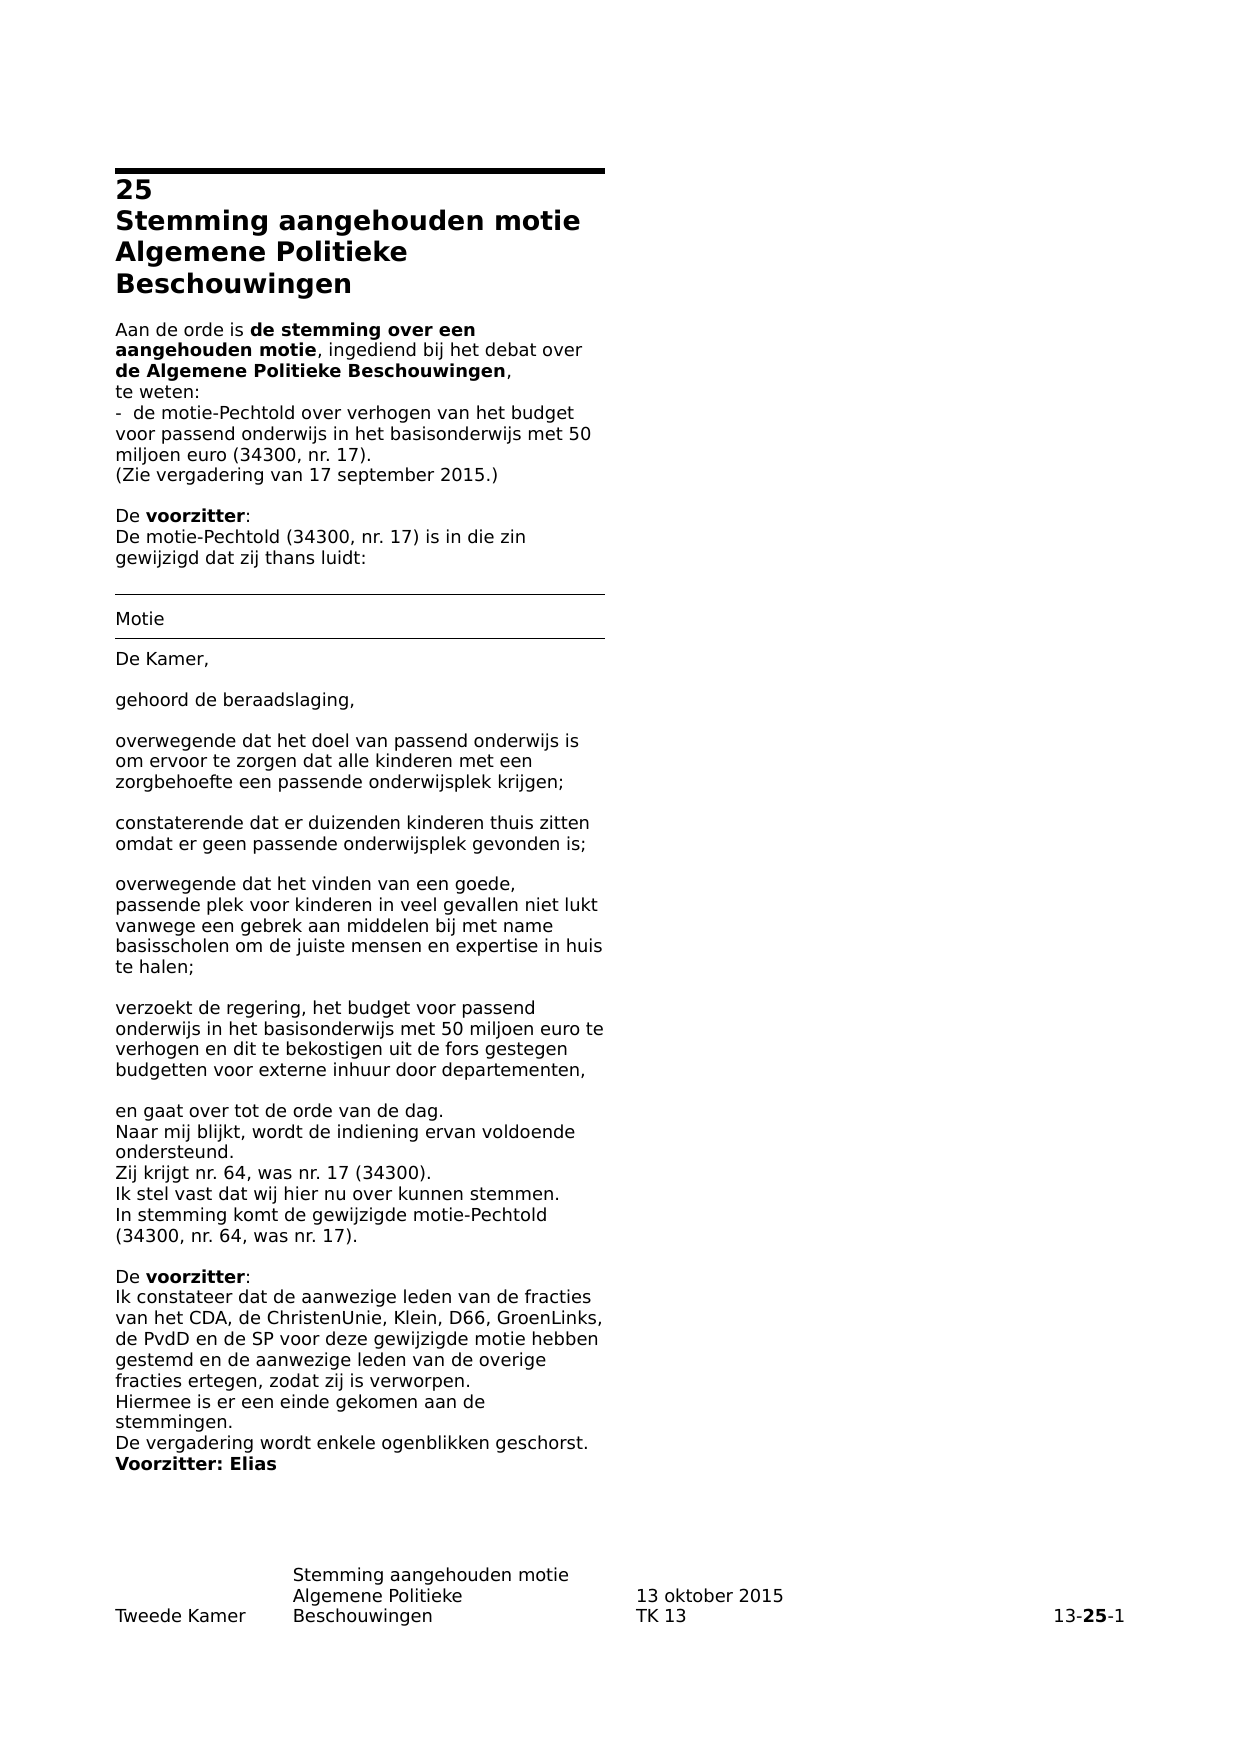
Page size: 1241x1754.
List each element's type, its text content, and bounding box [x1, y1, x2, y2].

text De Kamer, [115, 649, 605, 670]
text te weten: [115, 382, 605, 403]
text Aan de orde is de stemming over een aangehouden motie, ingediend bij het debat over de Algemene Politieke Beschouwingen, [115, 319, 605, 382]
text Zij krijgt nr. 64, was nr. 17 (34300). [115, 1163, 605, 1184]
text overwegende dat het doel van passend onderwijs is om ervoor te zorgen dat alle kinderen met een zorgbehoefte een passende onderwijsplek krijgen; [115, 731, 605, 793]
text Ik constateer dat de aanwezige leden van de fracties van het CDA, de ChristenUnie, Klein, D66, GroenLinks, de PvdD en de SP voor deze gewijzigde motie hebben gestemd en de aanwezige leden van de overige fracties ertegen, zodat zij is verworpen. [115, 1287, 605, 1391]
text (Zie vergadering van 17 september 2015.) [115, 465, 605, 486]
text gehoord de beraadslaging, [115, 690, 605, 711]
text De motie-Pechtold (34300, nr. 17) is in die zin gewijzigd dat zij thans luidt: [115, 527, 605, 568]
list de motie-Pechtold over verhogen van het budget voor passend onderwijs in het basisonderwijs met 50 miljoen euro (34300, nr. 17). [115, 403, 605, 465]
text Naar mij blijkt, wordt de indiening ervan voldoende ondersteund. [115, 1121, 605, 1163]
text Voorzitter: Elias [115, 1454, 605, 1475]
text verzoekt de regering, het budget voor passend onderwijs in het basisonderwijs met 50 miljoen euro te verhogen en dit te bekostigen uit de fors gestegen budgetten voor externe inhuur door departementen, [115, 998, 605, 1081]
text en gaat over tot de orde van de dag. [115, 1101, 605, 1121]
text Motie [115, 608, 605, 629]
text De voorzitter: [115, 1266, 605, 1287]
text In stemming komt de gewijzigde motie-Pechtold (34300, nr. 64, was nr. 17). [115, 1205, 605, 1246]
text constaterende dat er duizenden kinderen thuis zitten omdat er geen passende onderwijsplek gevonden is; [115, 813, 605, 854]
text De voorzitter: [115, 506, 605, 527]
text Hiermee is er een einde gekomen aan de stemmingen. [115, 1391, 605, 1433]
title 25 Stemming aangehouden motie Algemene Politieke Beschouwingen [115, 174, 605, 299]
text Ik stel vast dat wij hier nu over kunnen stemmen. [115, 1184, 605, 1205]
text De vergadering wordt enkele ogenblikken geschorst. [115, 1433, 605, 1454]
text overwegende dat het vinden van een goede, passende plek voor kinderen in veel gevallen niet lukt vanwege een gebrek aan middelen bij met name basisscholen om de juiste mensen en expertise in huis te halen; [115, 874, 605, 978]
